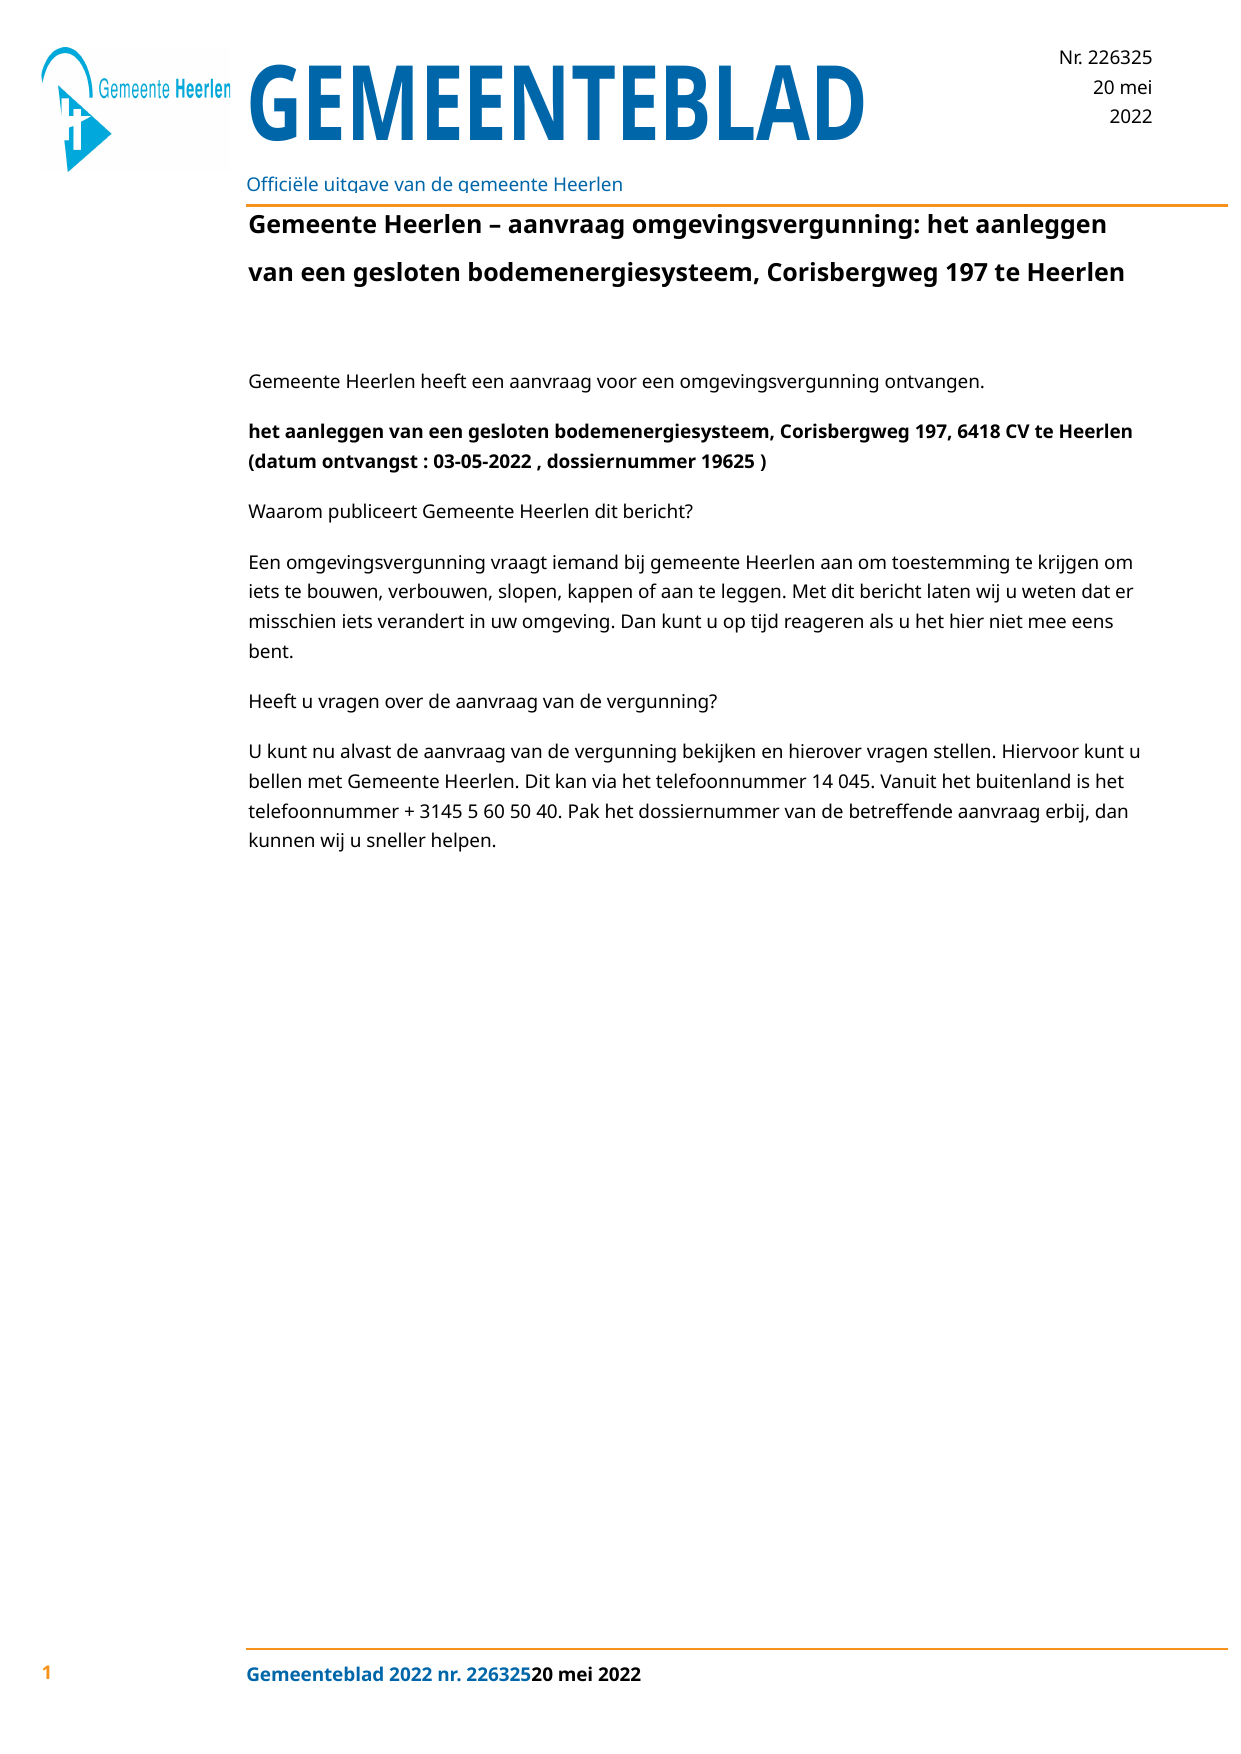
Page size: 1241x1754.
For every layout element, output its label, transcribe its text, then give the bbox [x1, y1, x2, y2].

text Waarom publiceert Gemeente Heerlen dit bericht? [248, 499, 1152, 524]
text Heeft u vragen over de aanvraag van de vergunning? [248, 688, 1152, 714]
text U kunt nu alvast de aanvraag van de vergunning bekijken en hierover vragen stellen. Hiervoor kunt u bellen met Gemeente Heerlen. Dit kan via het telefoonnummer 14 045. Vanuit het buitenland is het telefoonnummer + 3145 5 60 50 40. Pak het dossiernummer van de betreffende aanvraag erbij, dan kunnen wij u sneller helpen. [248, 739, 1152, 853]
picture [41, 47, 59, 70]
text het aanleggen van een gesloten bodemenergiesysteem, Corisbergweg 197, 6418 CV te Heerlen (datum ontvangst : 03-05-2022 , dossiernummer 19625 ) [248, 419, 1152, 474]
text Een omgevingsvergunning vraagt iemand bij gemeente Heerlen aan om toestemming te krijgen om iets te bouwen, verbouwen, slopen, kappen of aan te leggen. Met dit bericht laten wij u weten dat er misschien iets verandert in uw omgeving. Dan kunt u op tijd reageren als u het hier niet mee eens bent. [248, 549, 1152, 664]
text Gemeente Heerlen – aanvraag omgevingsvergunning: het aanleggen van een gesloten bodemenergiesysteem, Corisbergweg 197 te Heerlen [248, 207, 1152, 288]
picture [41, 47, 231, 172]
text Gemeente Heerlen heeft een aanvraag voor een omgevingsvergunning ontvangen. [248, 368, 1152, 394]
